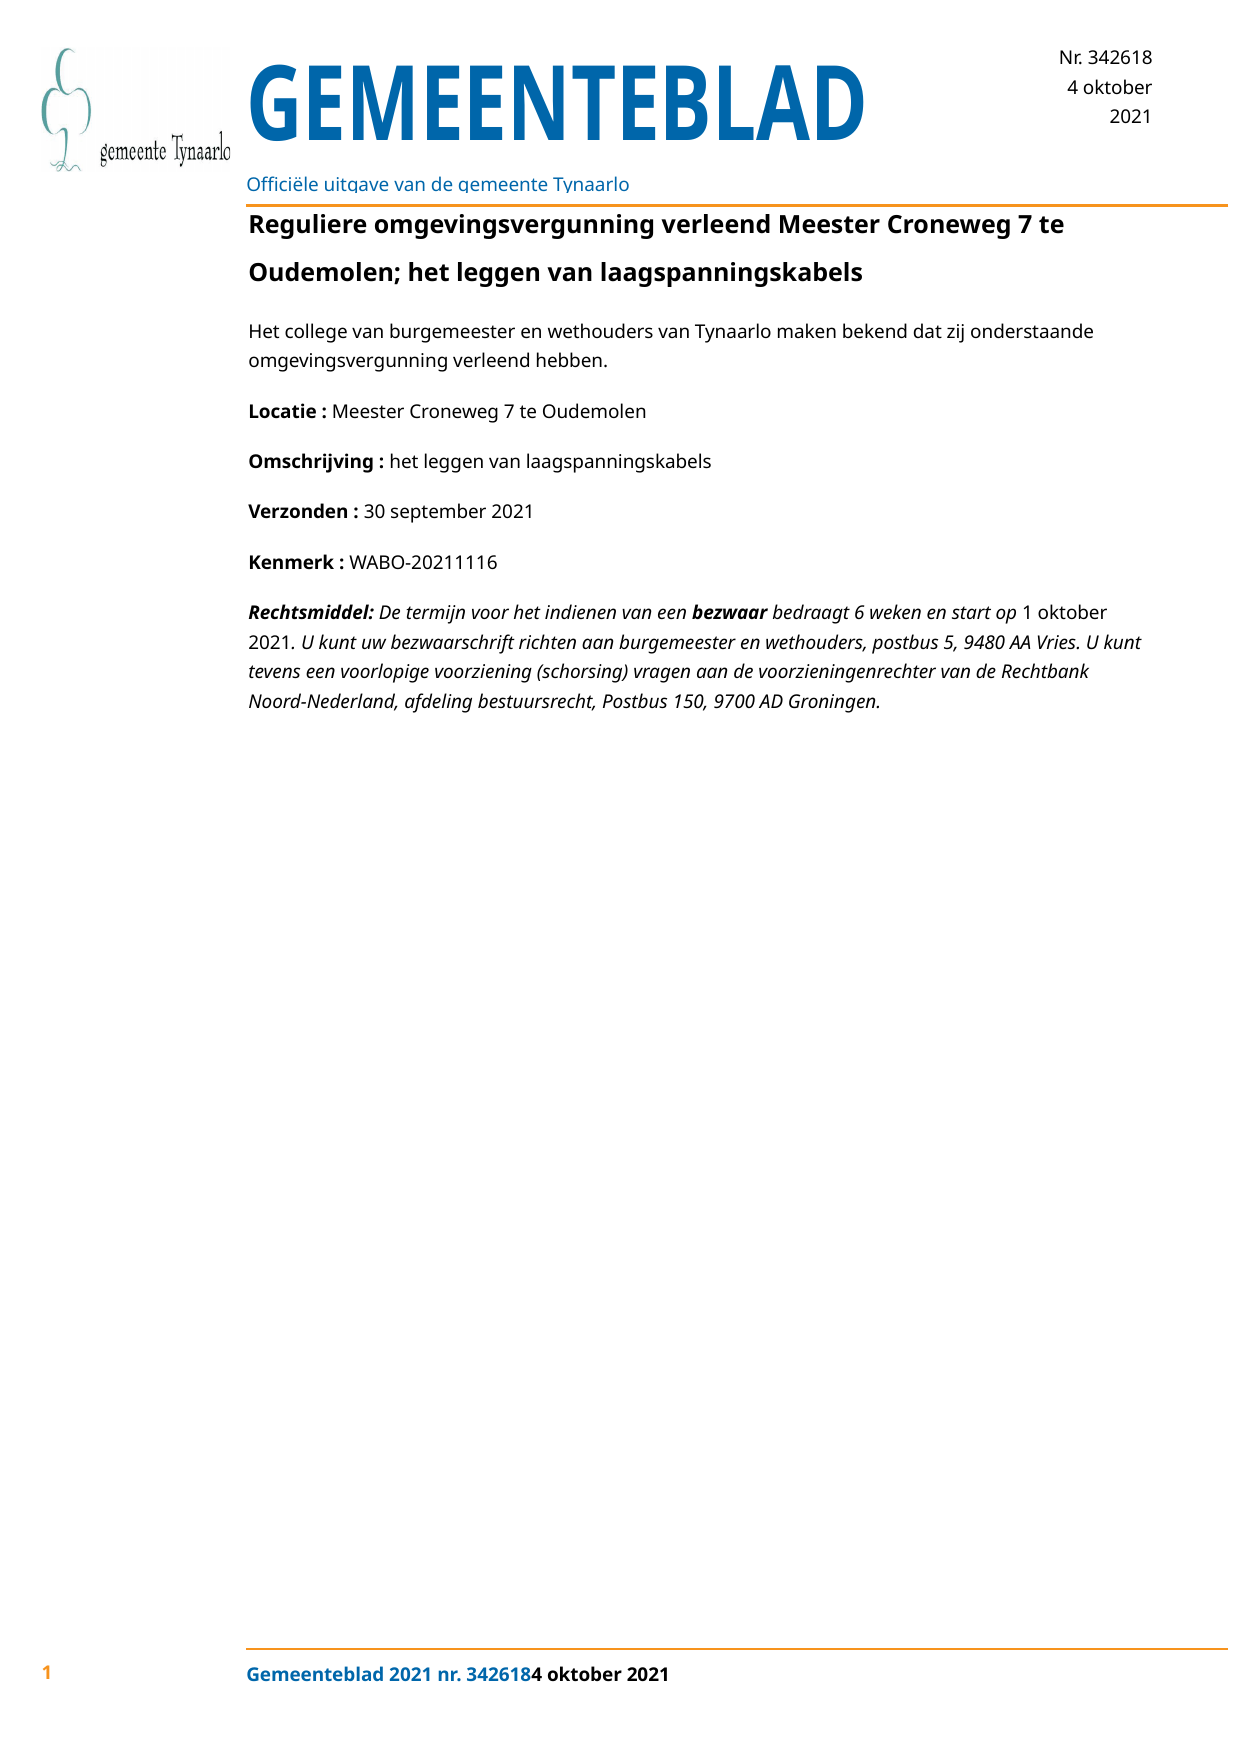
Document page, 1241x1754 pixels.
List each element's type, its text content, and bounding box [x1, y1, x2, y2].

text Verzonden : 30 september 2021 [248, 499, 1152, 524]
text Omschrijving : het leggen van laagspanningskabels [248, 448, 1152, 474]
text Locatie : Meester Croneweg 7 te Oudemolen [248, 398, 1152, 424]
text Rechtsmiddel: De termijn voor het indienen van een bezwaar bedraagt 6 weken en start op 1 oktober 2021. U kunt uw bezwaarschrift richten aan burgemeester en wethouders, postbus 5, 9480 AA Vries. U kunt tevens een voorlopige voorziening (schorsing) vragen aan de voorzieningenrechter van de Rechtbank Noord-Nederland, afdeling bestuursrecht, Postbus 150, 9700 AD Groningen. [248, 599, 1152, 714]
text Het college van burgemeester en wethouders van Tynaarlo maken bekend dat zij onderstaande omgevingsvergunning verleend hebben. [248, 318, 1152, 373]
text Kenmerk : WABO-20211116 [248, 549, 1152, 575]
text Reguliere omgevingsvergunning verleend Meester Croneweg 7 te Oudemolen; het leggen van laagspanningskabels [248, 207, 1152, 288]
picture [41, 47, 231, 172]
